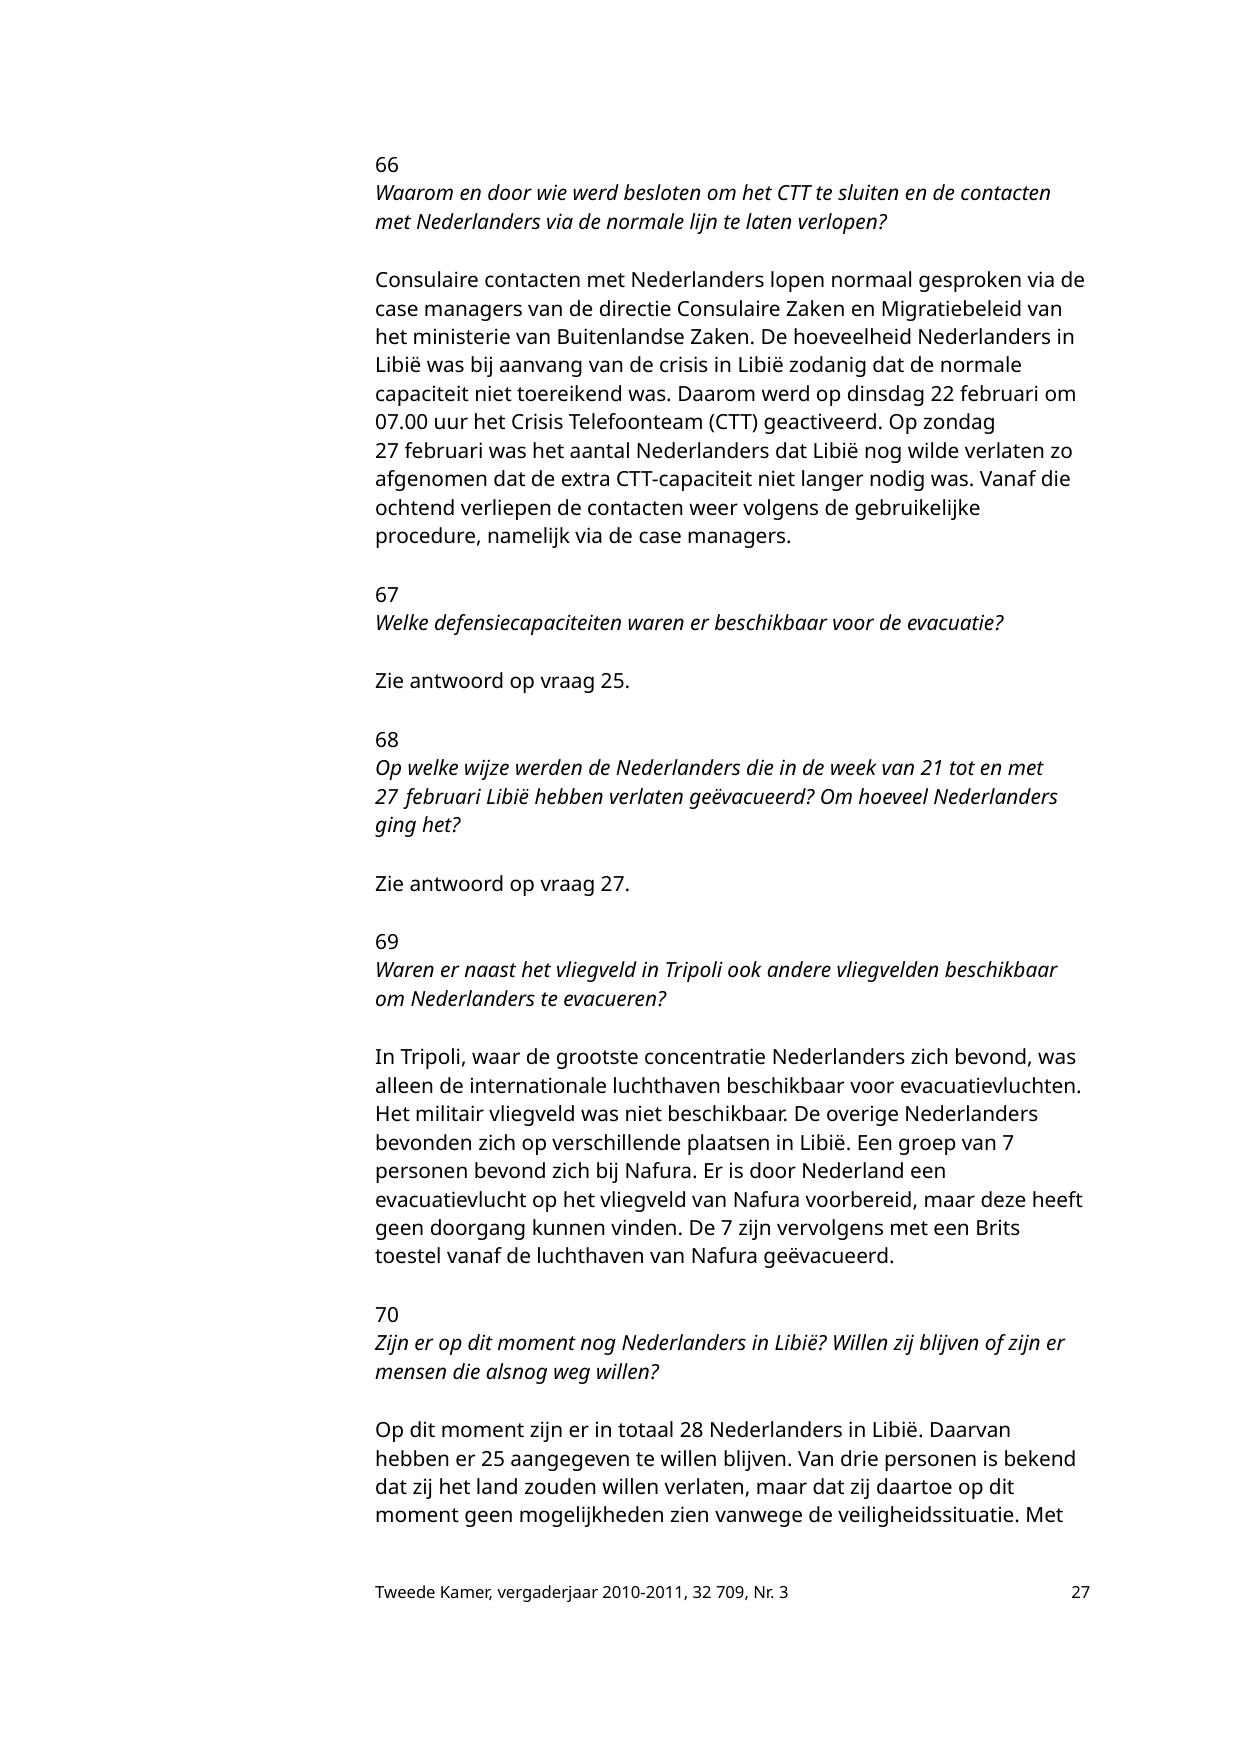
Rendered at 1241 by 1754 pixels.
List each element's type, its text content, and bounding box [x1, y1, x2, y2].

text 69 [375, 927, 1090, 956]
text Welke defensiecapaciteiten waren er beschikbaar voor de evacuatie? [375, 608, 1090, 637]
text Zie antwoord op vraag 25. [375, 667, 1090, 695]
text 68 [375, 725, 1090, 753]
text Op dit moment zijn er in totaal 28 Nederlanders in Libië. Daarvan hebben er 25 aangegeven te willen blijven. Van drie personen is bekend dat zij het land zouden willen verlaten, maar dat zij daartoe op dit moment geen mogelijkheden zien vanwege de veiligheidssituatie. Met [375, 1415, 1090, 1529]
text Waren er naast het vliegveld in Tripoli ook andere vliegvelden beschikbaar om Nederlanders te evacueren? [375, 956, 1090, 1012]
text Op welke wijze werden de Nederlanders die in de week van 21 tot en met 27 februari Libië hebben verlaten geëvacueerd? Om hoeveel Nederlanders ging het? [375, 753, 1090, 839]
text 70 [375, 1300, 1090, 1328]
text Zijn er op dit moment nog Nederlanders in Libië? Willen zij blijven of zijn er mensen die alsnog weg willen? [375, 1328, 1090, 1385]
text In Tripoli, waar de grootste concentratie Nederlanders zich bevond, was alleen de internationale luchthaven beschikbaar voor evacuatievluchten. Het militair vliegveld was niet beschikbaar. De overige Nederlanders bevonden zich op verschillende plaatsen in Libië. Een groep van 7 personen bevond zich bij Nafura. Er is door Nederland een evacuatievlucht op het vliegveld van Nafura voorbereid, maar deze heeft geen doorgang kunnen vinden. De 7 zijn vervolgens met een Brits toestel vanaf de luchthaven van Nafura geëvacueerd. [375, 1042, 1090, 1270]
text Zie antwoord op vraag 27. [375, 869, 1090, 897]
text 66 [375, 150, 1090, 178]
text 67 [375, 580, 1090, 608]
text Waarom en door wie werd besloten om het CTT te sluiten en de contacten met Nederlanders via de normale lijn te laten verlopen? [375, 178, 1090, 235]
text Consulaire contacten met Nederlanders lopen normaal gesproken via de case managers van de directie Consulaire Zaken en Migratiebeleid van het ministerie van Buitenlandse Zaken. De hoeveelheid Nederlanders in Libië was bij aanvang van de crisis in Libië zodanig dat de normale capaciteit niet toereikend was. Daarom werd op dinsdag 22 februari om 07.00 uur het Crisis Telefoonteam (CTT) geactiveerd. Op zondag 27 februari was het aantal Nederlanders dat Libië nog wilde verlaten zo afgenomen dat de extra CTT-capaciteit niet langer nodig was. Vanaf die ochtend verliepen de contacten weer volgens de gebruikelijke procedure, namelijk via de case managers. [375, 265, 1090, 550]
